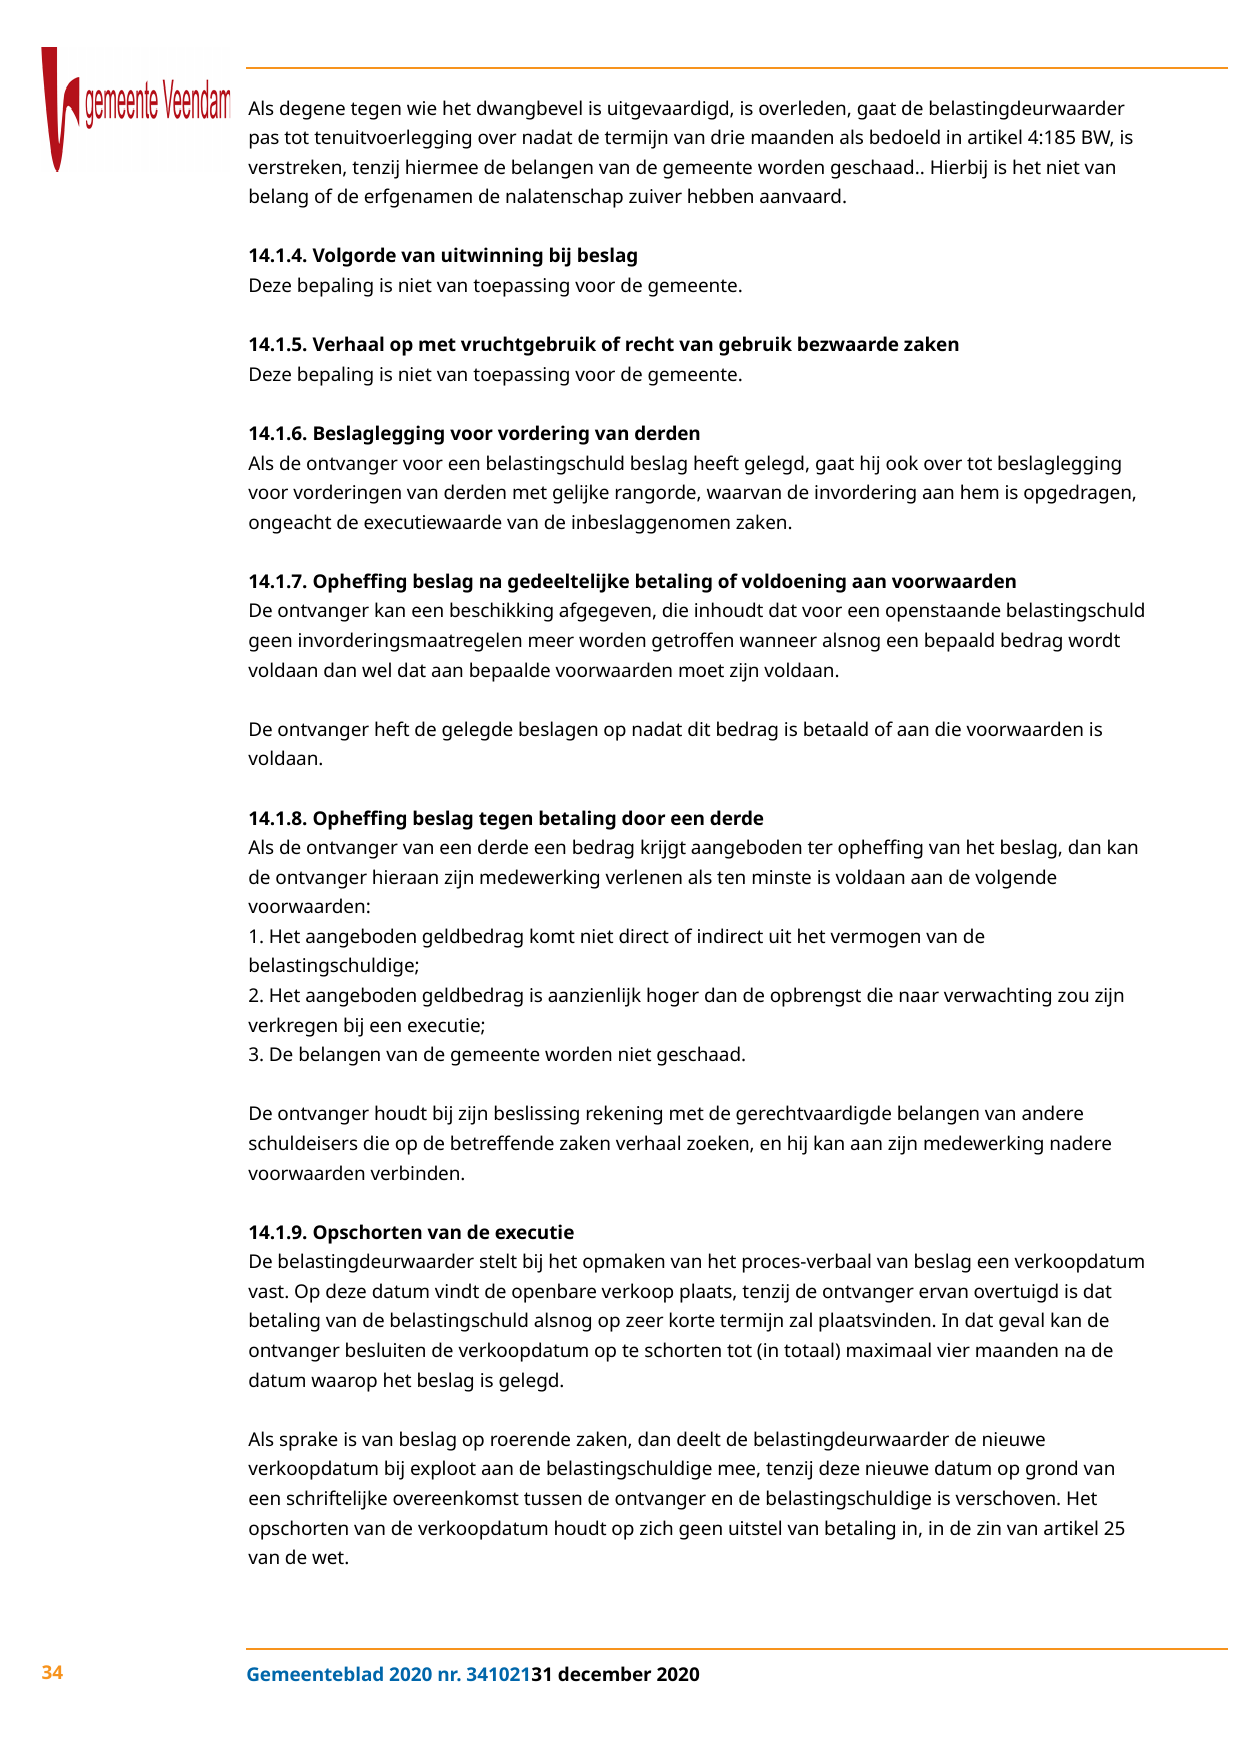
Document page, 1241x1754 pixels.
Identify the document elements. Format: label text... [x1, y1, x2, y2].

text 1. Het aangeboden geldbedrag komt niet direct of indirect uit het vermogen van de belastingschuldige; [248, 923, 1152, 978]
text De belastingdeurwaarder stelt bij het opmaken van het proces-verbaal van beslag een verkoopdatum vast. Op deze datum vindt de openbare verkoop plaats, tenzij de ontvanger ervan overtuigd is dat betaling van de belastingschuld alsnog op zeer korte termijn zal plaatsvinden. In dat geval kan de ontvanger besluiten de verkoopdatum op te schorten tot (in totaal) maximaal vier maanden na de datum waarop het beslag is gelegd. [248, 1248, 1152, 1393]
text 3. De belangen van de gemeente worden niet geschaad. [248, 1041, 1152, 1067]
picture [41, 47, 231, 172]
text 14.1.9. Opschorten van de executie [248, 1219, 1152, 1245]
text Als sprake is van beslag op roerende zaken, dan deelt de belastingdeurwaarder de nieuwe verkoopdatum bij exploot aan de belastingschuldige mee, tenzij deze nieuwe datum op grond van een schriftelijke overeenkomst tussen de ontvanger en de belastingschuldige is verschoven. Het opschorten van de verkoopdatum houdt op zich geen uitstel van betaling in, in de zin van artikel 25 van de wet. [248, 1426, 1152, 1570]
text 14.1.4. Volgorde van uitwinning bij beslag [248, 243, 1152, 268]
text 14.1.8. Opheffing beslag tegen betaling door een derde [248, 805, 1152, 831]
text 14.1.5. Verhaal op met vruchtgebruik of recht van gebruik bezwaarde zaken [248, 331, 1152, 357]
text 14.1.6. Beslaglegging voor vordering van derden [248, 420, 1152, 446]
text 2. Het aangeboden geldbedrag is aanzienlijk hoger dan de opbrengst die naar verwachting zou zijn verkregen bij een executie; [248, 982, 1152, 1038]
text De ontvanger kan een beschikking afgegeven, die inhoudt dat voor een openstaande belastingschuld geen invorderingsmaatregelen meer worden getroffen wanneer alsnog een bepaald bedrag wordt voldaan dan wel dat aan bepaalde voorwaarden moet zijn voldaan. [248, 598, 1152, 683]
text Deze bepaling is niet van toepassing voor de gemeente. [248, 361, 1152, 387]
text De ontvanger houdt bij zijn beslissing rekening met de gerechtvaardigde belangen van andere schuldeisers die op de betreffende zaken verhaal zoeken, en hij kan aan zijn medewerking nadere voorwaarden verbinden. [248, 1101, 1152, 1186]
text 14.1.7. Opheffing beslag na gedeeltelijke betaling of voldoening aan voorwaarden [248, 568, 1152, 594]
text De ontvanger heft de gelegde beslagen op nadat dit bedrag is betaald of aan die voorwaarden is voldaan. [248, 716, 1152, 771]
text Als de ontvanger van een derde een bedrag krijgt aangeboden ter opheffing van het beslag, dan kan de ontvanger hieraan zijn medewerking verlenen als ten minste is voldaan aan de volgende voorwaarden: [248, 834, 1152, 919]
text Als de ontvanger voor een belastingschuld beslag heeft gelegd, gaat hij ook over tot beslaglegging voor vorderingen van derden met gelijke rangorde, waarvan de invordering aan hem is opgedragen, ongeacht de executiewaarde van de inbeslaggenomen zaken. [248, 450, 1152, 535]
text Deze bepaling is niet van toepassing voor de gemeente. [248, 272, 1152, 298]
text Als degene tegen wie het dwangbevel is uitgevaardigd, is overleden, gaat de belastingdeurwaarder pas tot tenuitvoerlegging over nadat de termijn van drie maanden als bedoeld in artikel 4:185 BW, is verstreken, tenzij hiermee de belangen van de gemeente worden geschaad.. Hierbij is het niet van belang of de erfgenamen de nalatenschap zuiver hebben aanvaard. [248, 95, 1152, 209]
